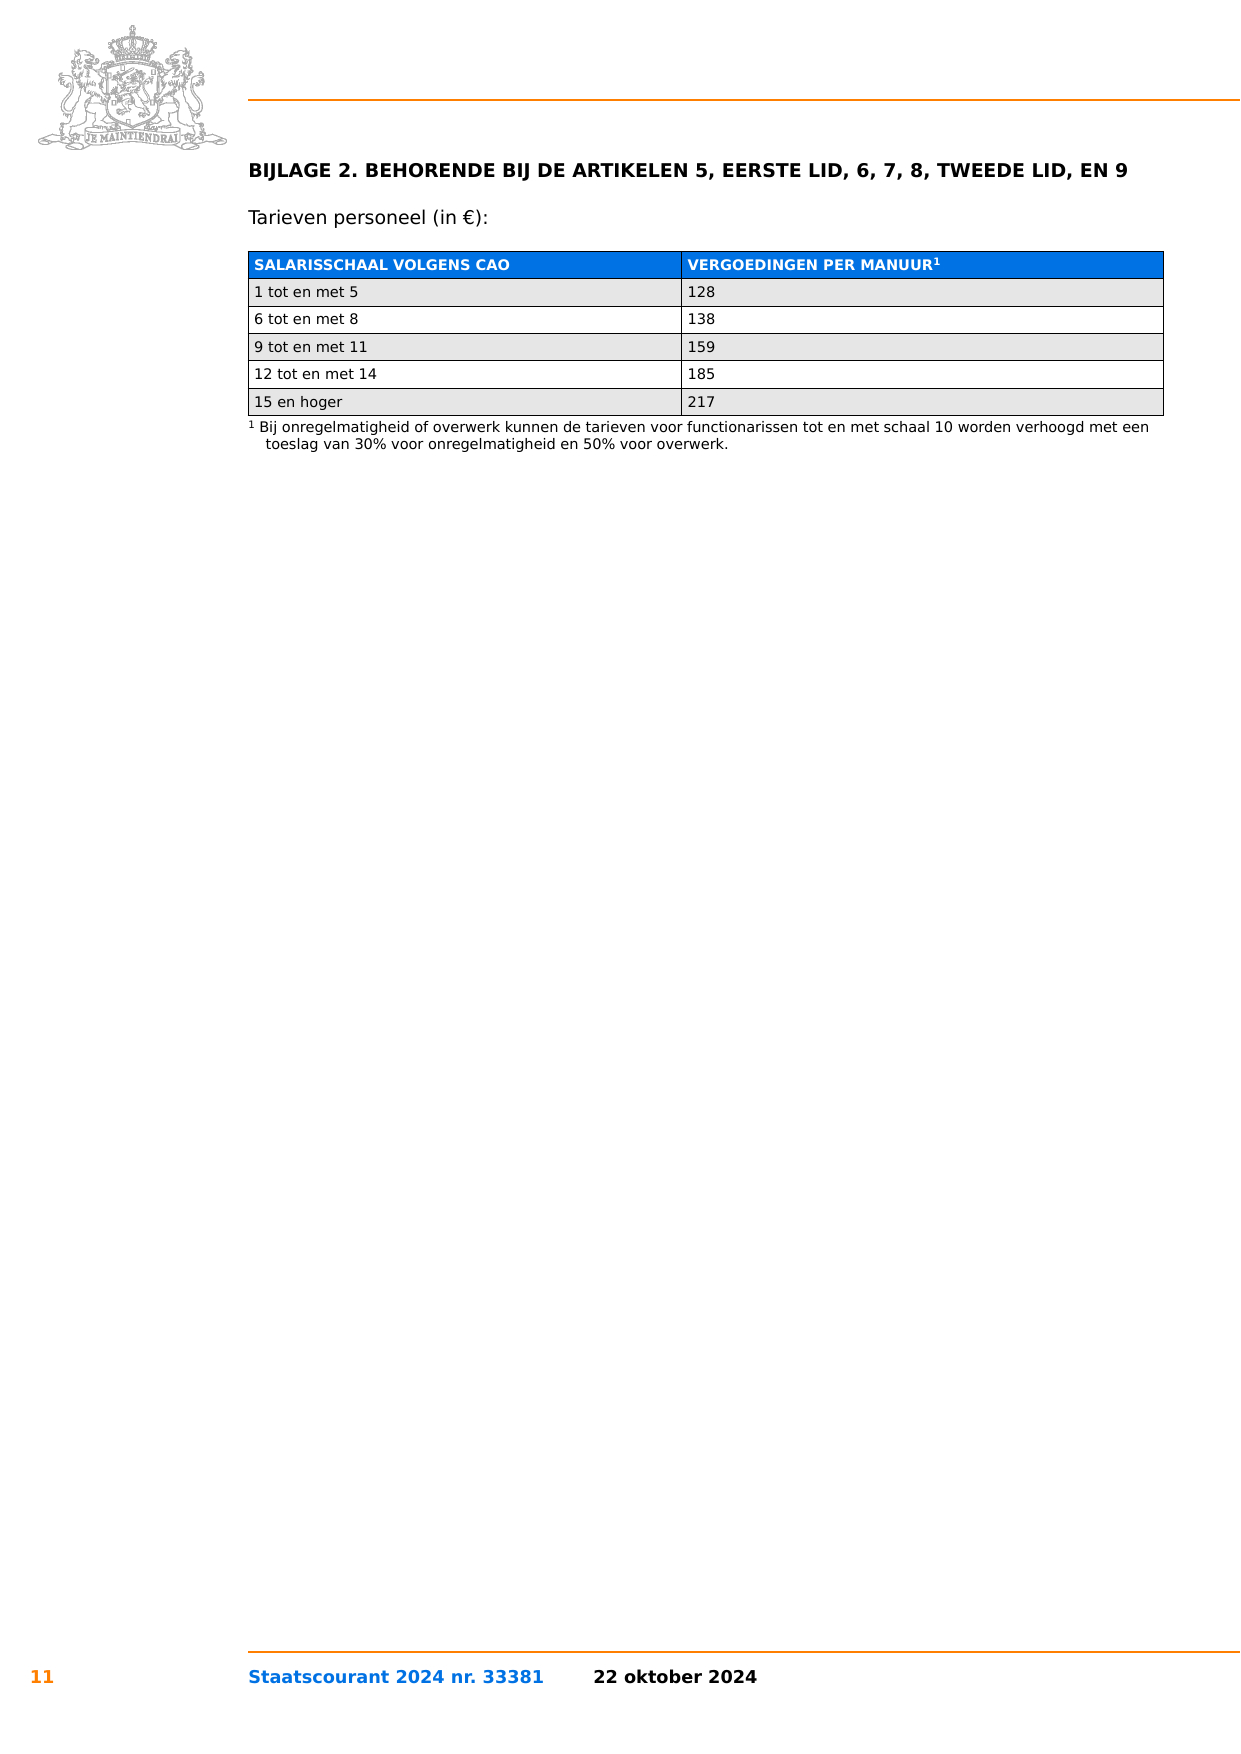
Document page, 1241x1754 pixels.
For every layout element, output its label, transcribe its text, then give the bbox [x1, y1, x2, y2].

table_cell 1 tot en met 5 [249, 279, 681, 306]
picture [38, 25, 227, 150]
table_header VERGOEDINGEN PER MANUUR1 [682, 252, 1163, 278]
table_cell 159 [682, 334, 1163, 360]
table_cell 185 [682, 361, 1163, 388]
subtitle BIJLAGE 2. BEHORENDE BIJ DE ARTIKELEN 5, EERSTE LID, 6, 7, 8, TWEEDE LID, EN 9 [248, 160, 1163, 182]
table_cell 138 [682, 307, 1163, 333]
table_cell 6 tot en met 8 [249, 307, 681, 333]
table_cell 1 Bij onregelmatigheid of overwerk kunnen de tarieven voor functionarissen tot en met schaal 10 worden verhoogd met een toeslag van 30% voor onregelmatigheid en 50% voor overwerk. [248, 416, 1163, 453]
table_cell 12 tot en met 14 [249, 361, 681, 388]
table_cell 9 tot en met 11 [249, 334, 681, 360]
table_header SALARISSCHAAL VOLGENS CAO [249, 252, 681, 278]
text Tarieven personeel (in €): [248, 207, 1163, 229]
table_cell 217 [682, 389, 1163, 415]
table_cell 128 [682, 279, 1163, 306]
table_cell 15 en hoger [249, 389, 681, 415]
